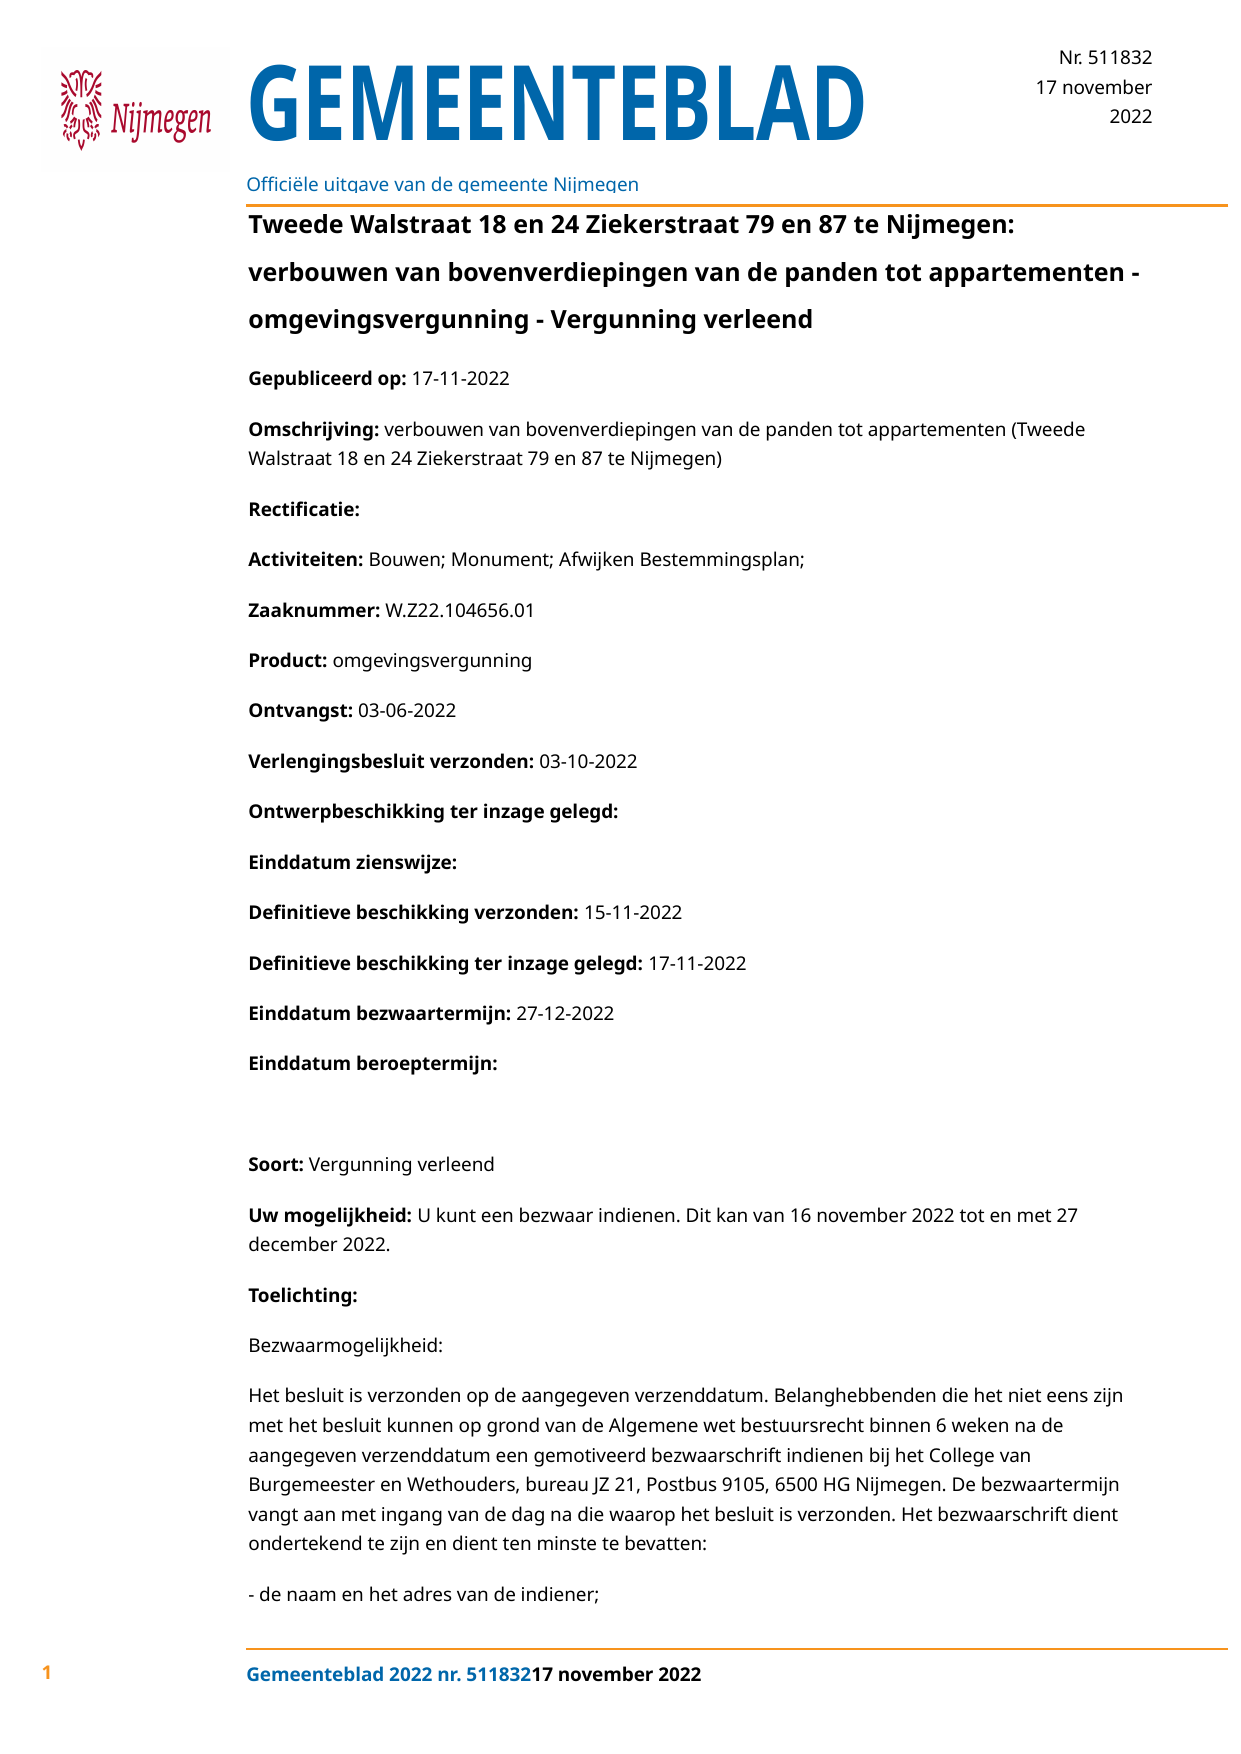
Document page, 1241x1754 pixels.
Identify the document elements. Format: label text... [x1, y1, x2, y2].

text Definitieve beschikking verzonden: 15-11-2022 [248, 899, 1152, 925]
text Product: omgevingsvergunning [248, 647, 1152, 673]
text Uw mogelijkheid: U kunt een bezwaar indienen. Dit kan van 16 november 2022 tot en met 27 december 2022. [248, 1202, 1152, 1257]
text - de naam en het adres van de indiener; [248, 1581, 1152, 1607]
text Einddatum bezwaartermijn: 27-12-2022 [248, 1000, 1152, 1026]
text Omschrijving: verbouwen van bovenverdiepingen van de panden tot appartementen (Tweede Walstraat 18 en 24 Ziekerstraat 79 en 87 te Nijmegen) [248, 416, 1152, 471]
text Definitieve beschikking ter inzage gelegd: 17-11-2022 [248, 950, 1152, 975]
text Soort: Vergunning verleend [248, 1151, 1152, 1177]
text Tweede Walstraat 18 en 24 Ziekerstraat 79 en 87 te Nijmegen: verbouwen van bovenverdiepingen van de panden tot appartementen - omgevingsvergunning - Vergunning verleend [248, 207, 1152, 336]
text Bezwaarmogelijkheid: [248, 1332, 1152, 1358]
picture [41, 47, 231, 172]
text Het besluit is verzonden op de aangegeven verzenddatum. Belanghebbenden die het niet eens zijn met het besluit kunnen op grond van de Algemene wet bestuursrecht binnen 6 weken na de aangegeven verzenddatum een gemotiveerd bezwaarschrift indienen bij het College van Burgemeester en Wethouders, bureau JZ 21, Postbus 9105, 6500 HG Nijmegen. De bezwaartermijn vangt aan met ingang van de dag na die waarop het besluit is verzonden. Het bezwaarschrift dient ondertekend te zijn en dient ten minste te bevatten: [248, 1383, 1152, 1556]
text Einddatum zienswijze: [248, 849, 1152, 874]
text Verlengingsbesluit verzonden: 03-10-2022 [248, 748, 1152, 774]
text Zaaknummer: W.Z22.104656.01 [248, 597, 1152, 622]
text Rectificatie: [248, 496, 1152, 522]
text Ontwerpbeschikking ter inzage gelegd: [248, 798, 1152, 824]
text Einddatum beroeptermijn: [248, 1051, 1152, 1076]
text Toelichting: [248, 1282, 1152, 1307]
text Gepubliceerd op: 17-11-2022 [248, 366, 1152, 391]
text Activiteiten: Bouwen; Monument; Afwijken Bestemmingsplan; [248, 546, 1152, 572]
text Ontvangst: 03-06-2022 [248, 698, 1152, 723]
